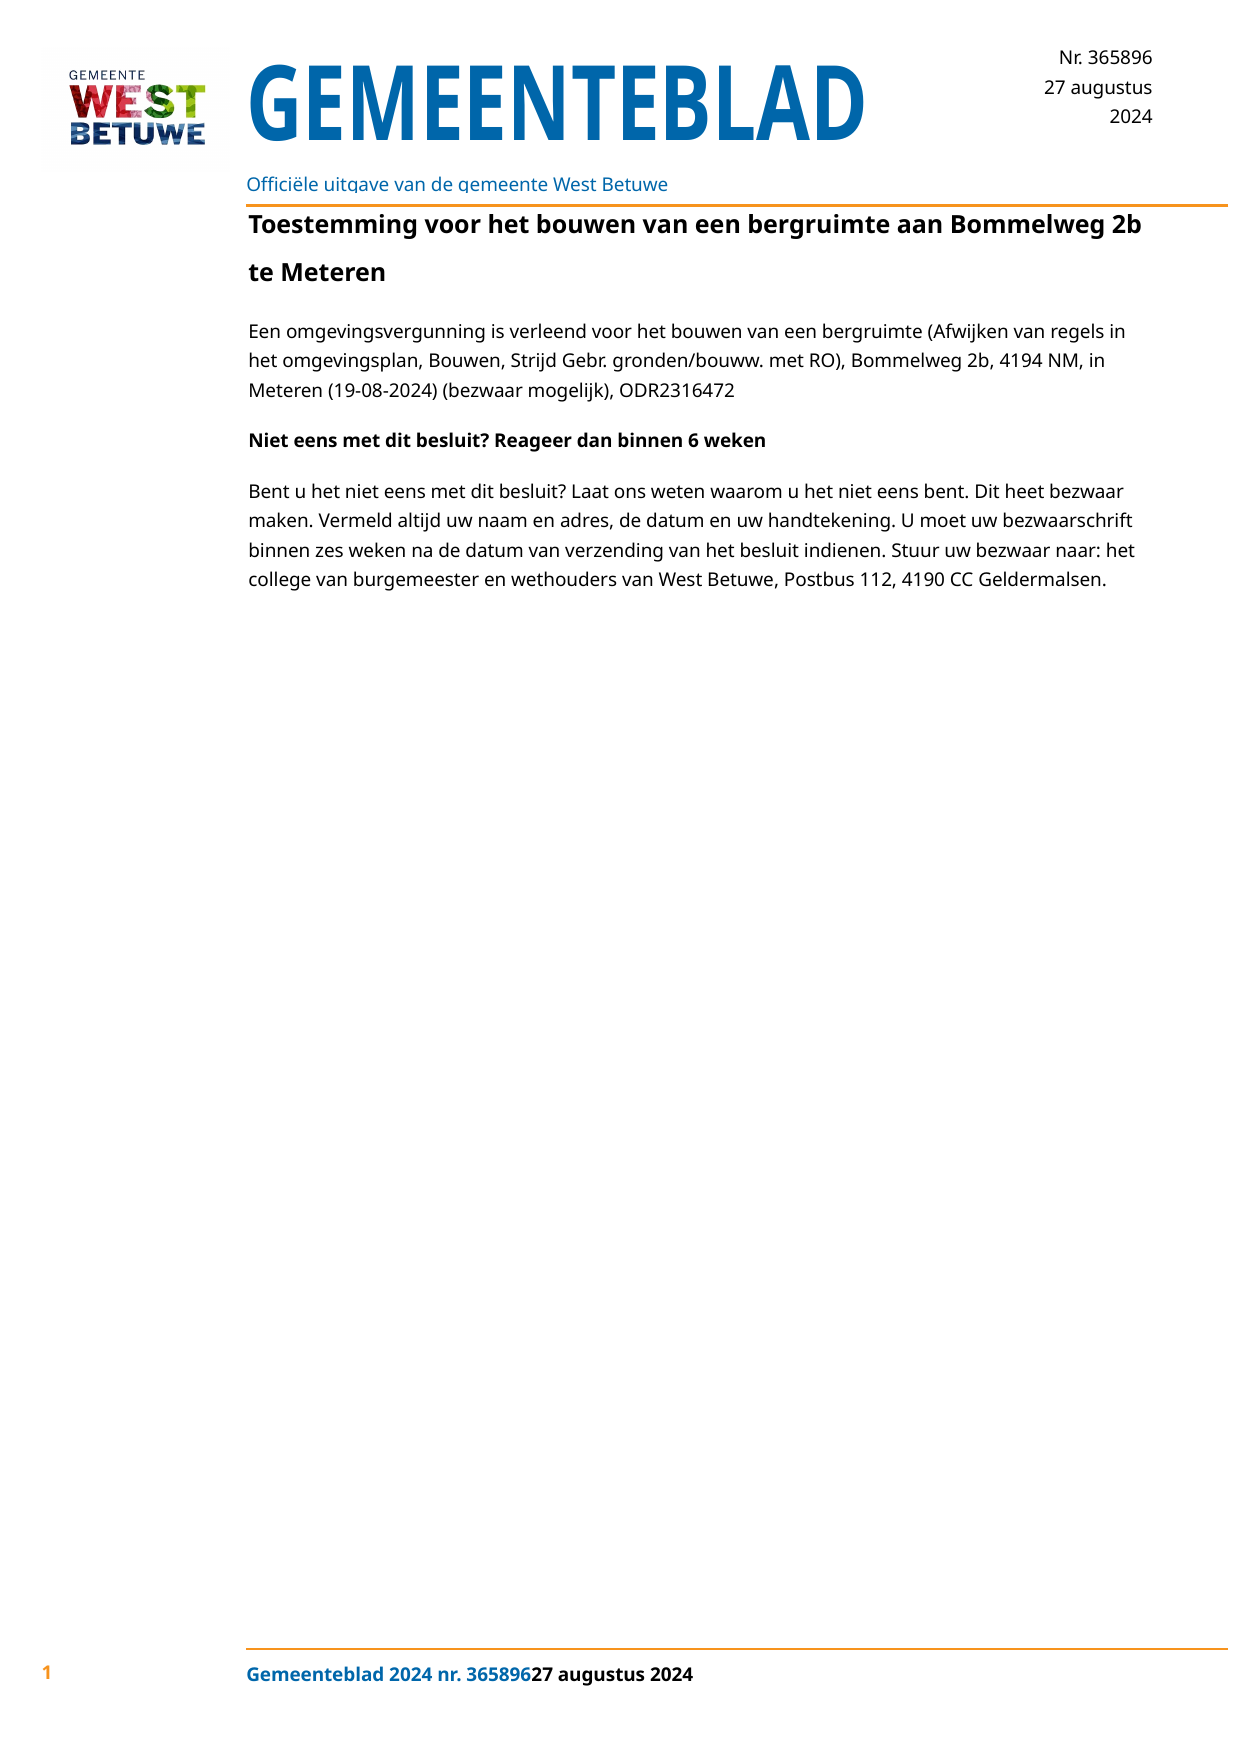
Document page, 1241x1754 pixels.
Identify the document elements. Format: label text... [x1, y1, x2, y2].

text Een omgevingsvergunning is verleend voor het bouwen van een bergruimte (Afwijken van regels in het omgevingsplan, Bouwen, Strijd Gebr. gronden/bouww. met RO), Bommelweg 2b, 4194 NM, in Meteren (19-08-2024) (bezwaar mogelijk), ODR2316472 [248, 318, 1152, 403]
text Toestemming voor het bouwen van een bergruimte aan Bommelweg 2b te Meteren [248, 207, 1152, 288]
text Niet eens met dit besluit? Reageer dan binnen 6 weken [248, 427, 1152, 453]
picture [41, 47, 231, 172]
text Bent u het niet eens met dit besluit? Laat ons weten waarom u het niet eens bent. Dit heet bezwaar maken. Vermeld altijd uw naam en adres, de datum en uw handtekening. U moet uw bezwaarschrift binnen zes weken na de datum van verzending van het besluit indienen. Stuur uw bezwaar naar: het college van burgemeester en wethouders van West Betuwe, Postbus 112, 4190 CC Geldermalsen. [248, 478, 1152, 592]
